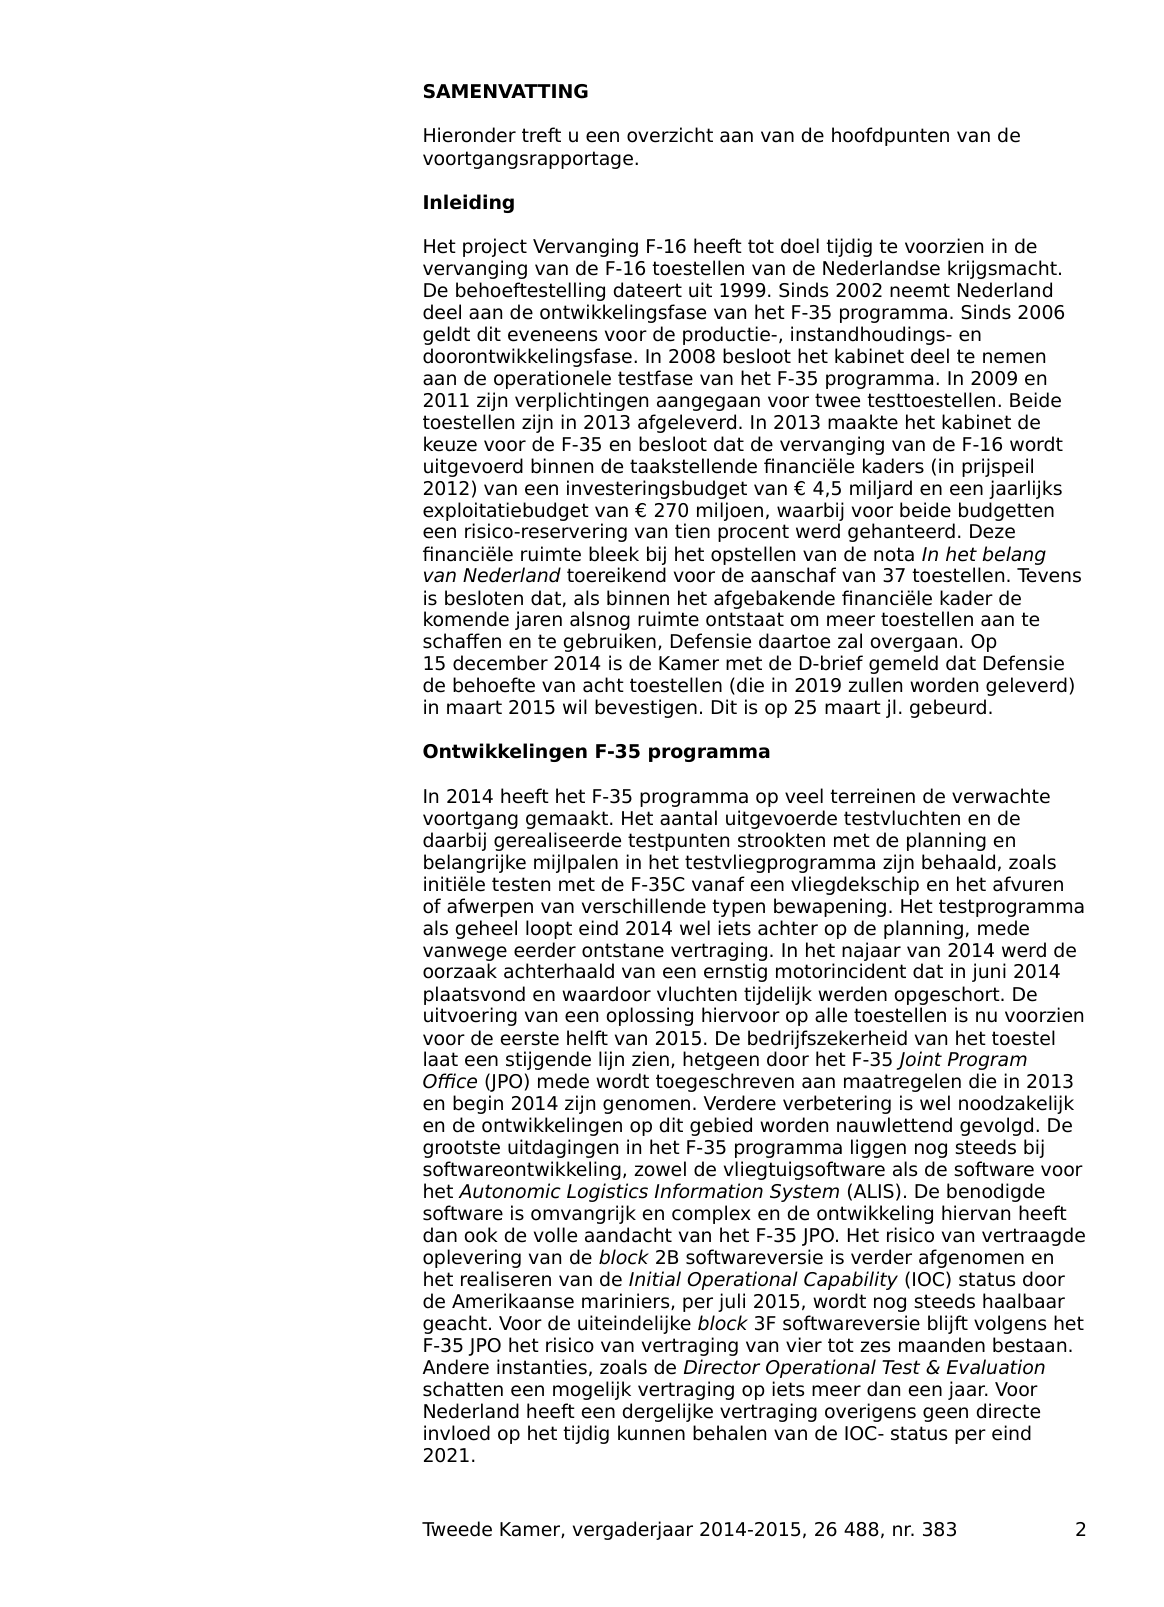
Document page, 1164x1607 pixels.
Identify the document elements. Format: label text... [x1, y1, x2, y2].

text Het project Vervanging F-16 heeft tot doel tijdig te voorzien in de vervanging van de F-16 toestellen van de Nederlandse krijgsmacht. De behoeftestelling dateert uit 1999. Sinds 2002 neemt Nederland deel aan de ontwikkelingsfase van het F-35 programma. Sinds 2006 geldt dit eveneens voor de productie-, instandhoudings- en doorontwikkelingsfase. In 2008 besloot het kabinet deel te nemen aan de operationele testfase van het F-35 programma. In 2009 en 2011 zijn verplichtingen aangegaan voor twee testtoestellen. Beide toestellen zijn in 2013 afgeleverd. In 2013 maakte het kabinet de keuze voor de F-35 en besloot dat de vervanging van de F-16 wordt uitgevoerd binnen de taakstellende financiële kaders (in prijspeil 2012) van een investeringsbudget van € 4,5 miljard en een jaarlijks exploitatiebudget van € 270 miljoen, waarbij voor beide budgetten een risico-reservering van tien procent werd gehanteerd. Deze financiële ruimte bleek bij het opstellen van de nota In het belang van Nederland toereikend voor de aanschaf van 37 toestellen. Tevens is besloten dat, als binnen het afgebakende financiële kader de komende jaren alsnog ruimte ontstaat om meer toestellen aan te schaffen en te gebruiken, Defensie daartoe zal overgaan. Op 15 december 2014 is de Kamer met de D-brief gemeld dat Defensie de behoefte van acht toestellen (die in 2019 zullen worden geleverd) in maart 2015 wil bevestigen. Dit is op 25 maart jl. gebeurd. [422, 236, 1087, 719]
text In 2014 heeft het F-35 programma op veel terreinen de verwachte voortgang gemaakt. Het aantal uitgevoerde testvluchten en de daarbij gerealiseerde testpunten strookten met de planning en belangrijke mijlpalen in het testvliegprogramma zijn behaald, zoals initiële testen met de F-35C vanaf een vliegdekschip en het afvuren of afwerpen van verschillende typen bewapening. Het testprogramma als geheel loopt eind 2014 wel iets achter op de planning, mede vanwege eerder ontstane vertraging. In het najaar van 2014 werd de oorzaak achterhaald van een ernstig motorincident dat in juni 2014 plaatsvond en waardoor vluchten tijdelijk werden opgeschort. De uitvoering van een oplossing hiervoor op alle toestellen is nu voorzien voor de eerste helft van 2015. De bedrijfszekerheid van het toestel laat een stijgende lijn zien, hetgeen door het F-35 Joint Program Office (JPO) mede wordt toegeschreven aan maatregelen die in 2013 en begin 2014 zijn genomen. Verdere verbetering is wel noodzakelijk en de ontwikkelingen op dit gebied worden nauwlettend gevolgd. De grootste uitdagingen in het F-35 programma liggen nog steeds bij softwareontwikkeling, zowel de vliegtuigsoftware als de software voor het Autonomic Logistics Information System (ALIS). De benodigde software is omvangrijk en complex en de ontwikkeling hiervan heeft dan ook de volle aandacht van het F-35 JPO. Het risico van vertraagde oplevering van de block 2B softwareversie is verder afgenomen en het realiseren van de Initial Operational Capability (IOC) status door de Amerikaanse mariniers, per juli 2015, wordt nog steeds haalbaar geacht. Voor de uiteindelijke block 3F softwareversie blijft volgens het F-35 JPO het risico van vertraging van vier tot zes maanden bestaan. Andere instanties, zoals de Director Operational Test & Evaluation schatten een mogelijk vertraging op iets meer dan een jaar. Voor Nederland heeft een dergelijke vertraging overigens geen directe invloed op het tijdig kunnen behalen van de IOC- status per eind 2021. [422, 786, 1087, 1467]
subtitle Ontwikkelingen F-35 programma [422, 741, 1087, 763]
subtitle SAMENVATTING [422, 81, 1087, 103]
subtitle Inleiding [422, 192, 1087, 213]
text Hieronder treft u een overzicht aan van de hoofdpunten van de voortgangsrapportage. [422, 125, 1087, 169]
